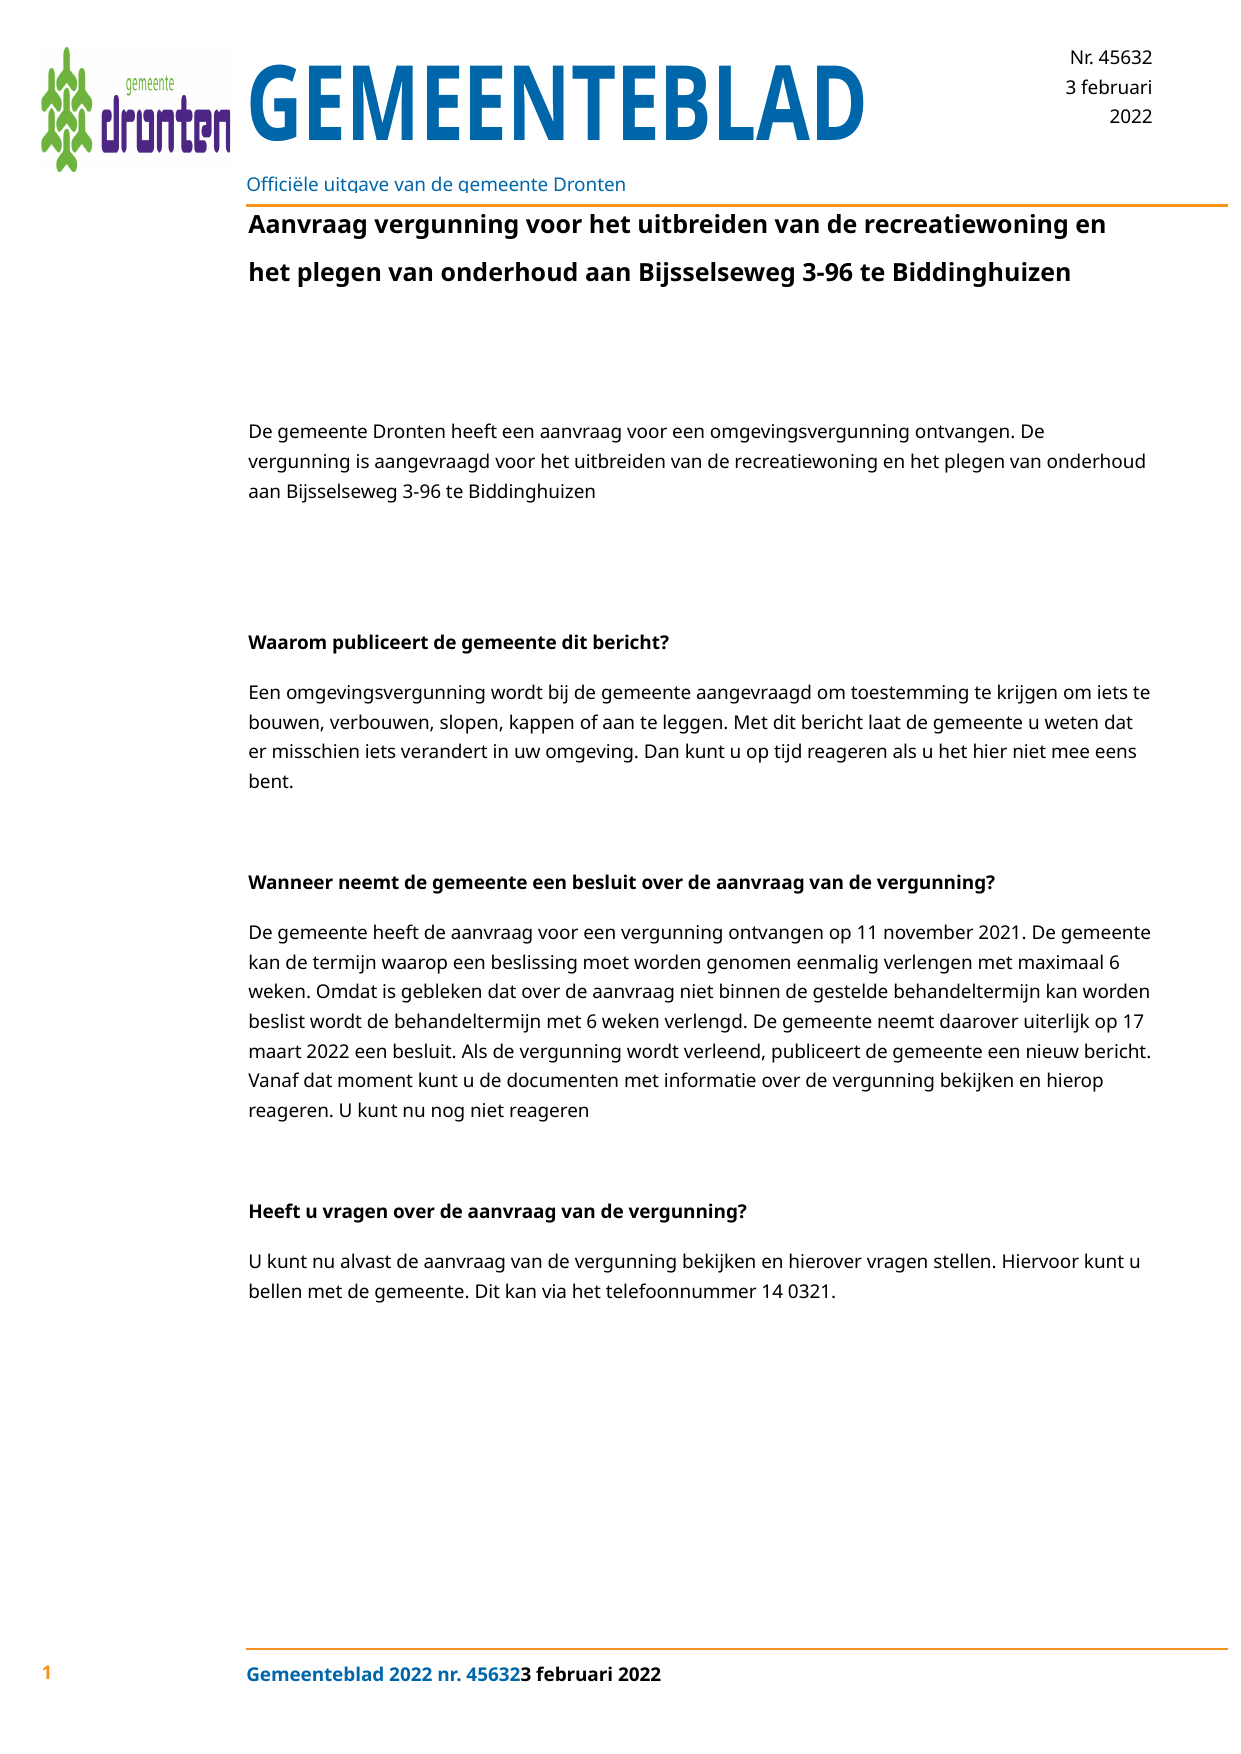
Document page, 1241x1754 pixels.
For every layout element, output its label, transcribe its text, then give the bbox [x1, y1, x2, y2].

text Aanvraag vergunning voor het uitbreiden van de recreatiewoning en het plegen van onderhoud aan Bijsselseweg 3-96 te Biddinghuizen [248, 207, 1152, 288]
text U kunt nu alvast de aanvraag van de vergunning bekijken en hierover vragen stellen. Hiervoor kunt u bellen met de gemeente. Dit kan via het telefoonnummer 14 0321. [248, 1248, 1152, 1304]
picture [41, 47, 231, 172]
text Heeft u vragen over de aanvraag van de vergunning? [248, 1198, 1152, 1224]
text De gemeente heeft de aanvraag voor een vergunning ontvangen op 11 november 2021. De gemeente kan de termijn waarop een beslissing moet worden genomen eenmalig verlengen met maximaal 6 weken. Omdat is gebleken dat over de aanvraag niet binnen de gestelde behandeltermijn kan worden beslist wordt de behandeltermijn met 6 weken verlengd. De gemeente neemt daarover uiterlijk op 17 maart 2022 een besluit. Als de vergunning wordt verleend, publiceert de gemeente een nieuw bericht. Vanaf dat moment kunt u de documenten met informatie over de vergunning bekijken en hierop reageren. U kunt nu nog niet reageren [248, 919, 1152, 1123]
text Wanneer neemt de gemeente een besluit over de aanvraag van de vergunning? [248, 869, 1152, 895]
text De gemeente Dronten heeft een aanvraag voor een omgevingsvergunning ontvangen. De vergunning is aangevraagd voor het uitbreiden van de recreatiewoning en het plegen van onderhoud aan Bijsselseweg 3-96 te Biddinghuizen [248, 419, 1152, 504]
text Een omgevingsvergunning wordt bij de gemeente aangevraagd om toestemming te krijgen om iets te bouwen, verbouwen, slopen, kappen of aan te leggen. Met dit bericht laat de gemeente u weten dat er misschien iets verandert in uw omgeving. Dan kunt u op tijd reageren als u het hier niet mee eens bent. [248, 679, 1152, 794]
text Waarom publiceert de gemeente dit bericht? [248, 629, 1152, 655]
